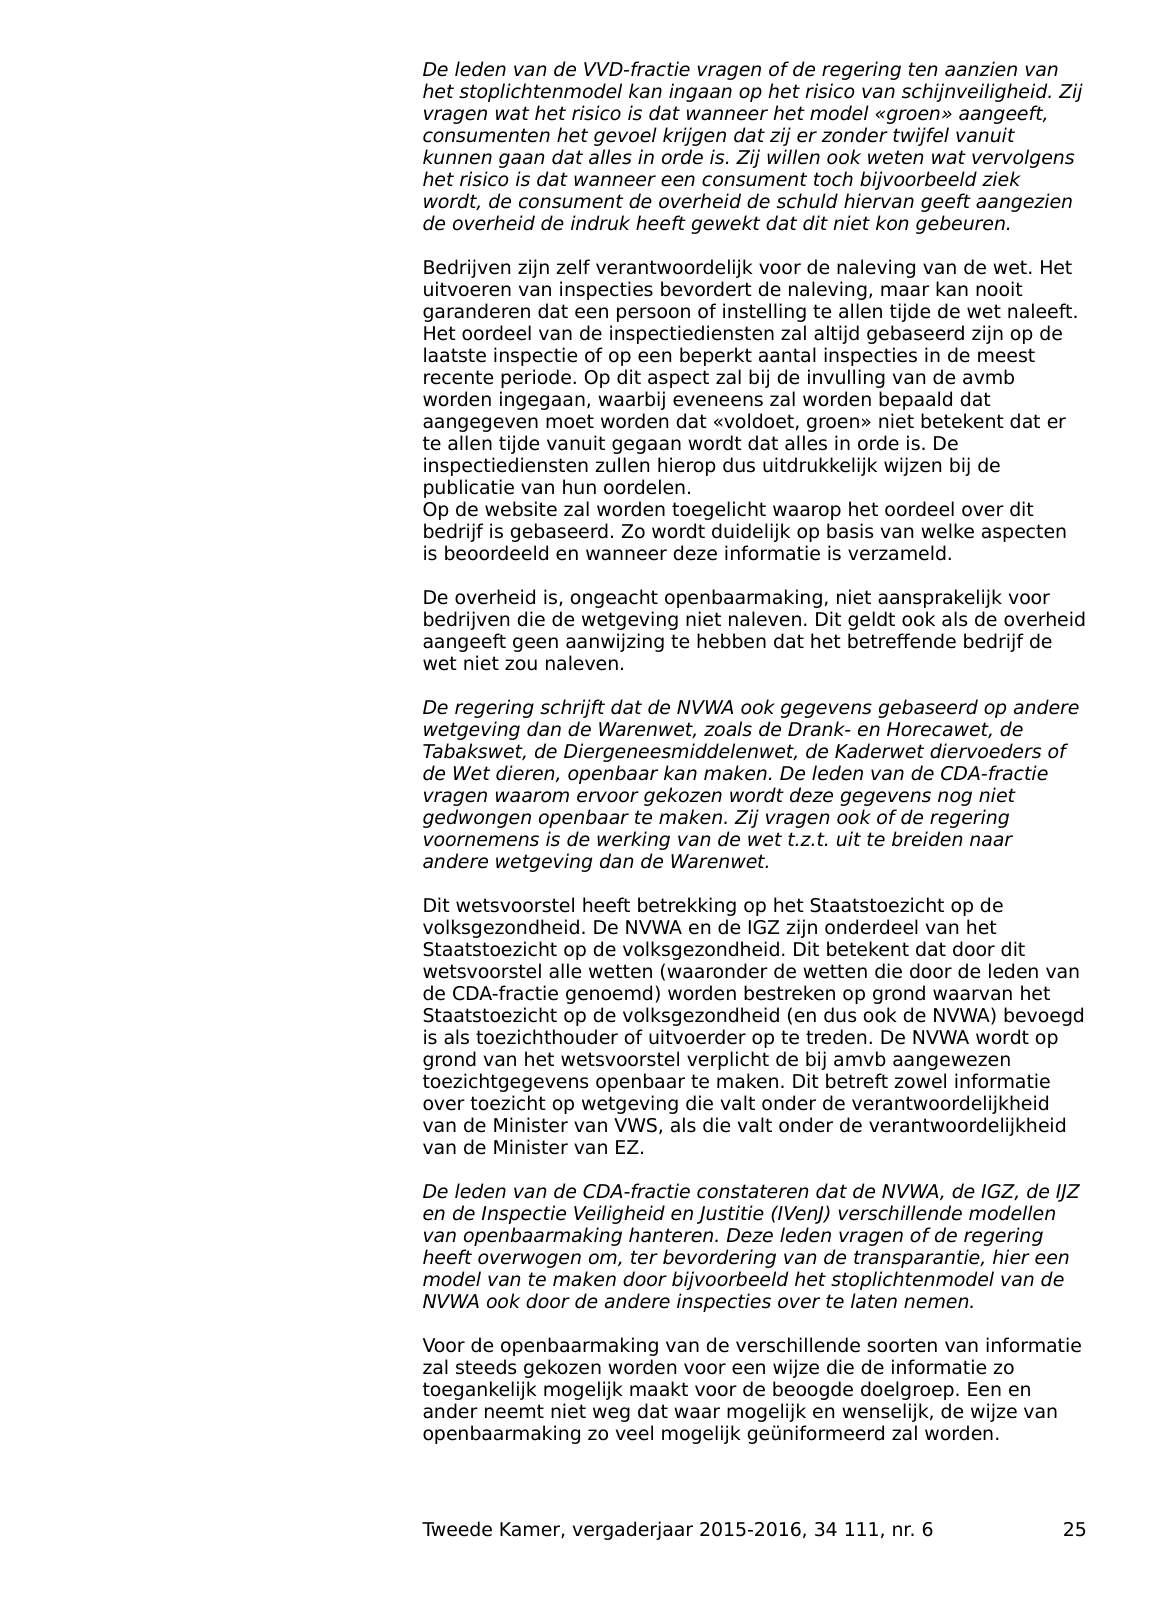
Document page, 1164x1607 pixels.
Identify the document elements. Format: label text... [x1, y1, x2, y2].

text De leden van de VVD-fractie vragen of de regering ten aanzien van het stoplichtenmodel kan ingaan op het risico van schijnveiligheid. Zij vragen wat het risico is dat wanneer het model «groen» aangeeft, consumenten het gevoel krijgen dat zij er zonder twijfel vanuit kunnen gaan dat alles in orde is. Zij willen ook weten wat vervolgens het risico is dat wanneer een consument toch bijvoorbeeld ziek wordt, de consument de overheid de schuld hiervan geeft aangezien de overheid de indruk heeft gewekt dat dit niet kon gebeuren. [422, 59, 1087, 235]
text De regering schrijft dat de NVWA ook gegevens gebaseerd op andere wetgeving dan de Warenwet, zoals de Drank- en Horecawet, de Tabakswet, de Diergeneesmiddelenwet, de Kaderwet diervoeders of de Wet dieren, openbaar kan maken. De leden van de CDA-fractie vragen waarom ervoor gekozen wordt deze gegevens nog niet gedwongen openbaar te maken. Zij vragen ook of de regering voornemens is de werking van de wet t.z.t. uit te breiden naar andere wetgeving dan de Warenwet. [422, 697, 1087, 873]
text Bedrijven zijn zelf verantwoordelijk voor de naleving van de wet. Het uitvoeren van inspecties bevordert de naleving, maar kan nooit garanderen dat een persoon of instelling te allen tijde de wet naleeft. Het oordeel van de inspectiediensten zal altijd gebaseerd zijn op de laatste inspectie of op een beperkt aantal inspecties in de meest recente periode. Op dit aspect zal bij de invulling van de avmb worden ingegaan, waarbij eveneens zal worden bepaald dat aangegeven moet worden dat «voldoet, groen» niet betekent dat er te allen tijde vanuit gegaan wordt dat alles in orde is. De inspectiediensten zullen hierop dus uitdrukkelijk wijzen bij de publicatie van hun oordelen. [422, 257, 1087, 499]
text Voor de openbaarmaking van de verschillende soorten van informatie zal steeds gekozen worden voor een wijze die de informatie zo toegankelijk mogelijk maakt voor de beoogde doelgroep. Een en ander neemt niet weg dat waar mogelijk en wenselijk, de wijze van openbaarmaking zo veel mogelijk geüniformeerd zal worden. [422, 1335, 1087, 1445]
text Op de website zal worden toegelicht waarop het oordeel over dit bedrijf is gebaseerd. Zo wordt duidelijk op basis van welke aspecten is beoordeeld en wanneer deze informatie is verzameld. [422, 499, 1087, 565]
text Dit wetsvoorstel heeft betrekking op het Staatstoezicht op de volksgezondheid. De NVWA en de IGZ zijn onderdeel van het Staatstoezicht op de volksgezondheid. Dit betekent dat door dit wetsvoorstel alle wetten (waaronder de wetten die door de leden van de CDA-fractie genoemd) worden bestreken op grond waarvan het Staatstoezicht op de volksgezondheid (en dus ook de NVWA) bevoegd is als toezichthouder of uitvoerder op te treden. De NVWA wordt op grond van het wetsvoorstel verplicht de bij amvb aangewezen toezichtgegevens openbaar te maken. Dit betreft zowel informatie over toezicht op wetgeving die valt onder de verantwoordelijkheid van de Minister van VWS, als die valt onder de verantwoordelijkheid van de Minister van EZ. [422, 895, 1087, 1159]
text De leden van de CDA-fractie constateren dat de NVWA, de IGZ, de IJZ en de Inspectie Veiligheid en Justitie (IVenJ) verschillende modellen van openbaarmaking hanteren. Deze leden vragen of de regering heeft overwogen om, ter bevordering van de transparantie, hier een model van te maken door bijvoorbeeld het stoplichtenmodel van de NVWA ook door de andere inspecties over te laten nemen. [422, 1181, 1087, 1313]
text De overheid is, ongeacht openbaarmaking, niet aansprakelijk voor bedrijven die de wetgeving niet naleven. Dit geldt ook als de overheid aangeeft geen aanwijzing te hebben dat het betreffende bedrijf de wet niet zou naleven. [422, 587, 1087, 675]
